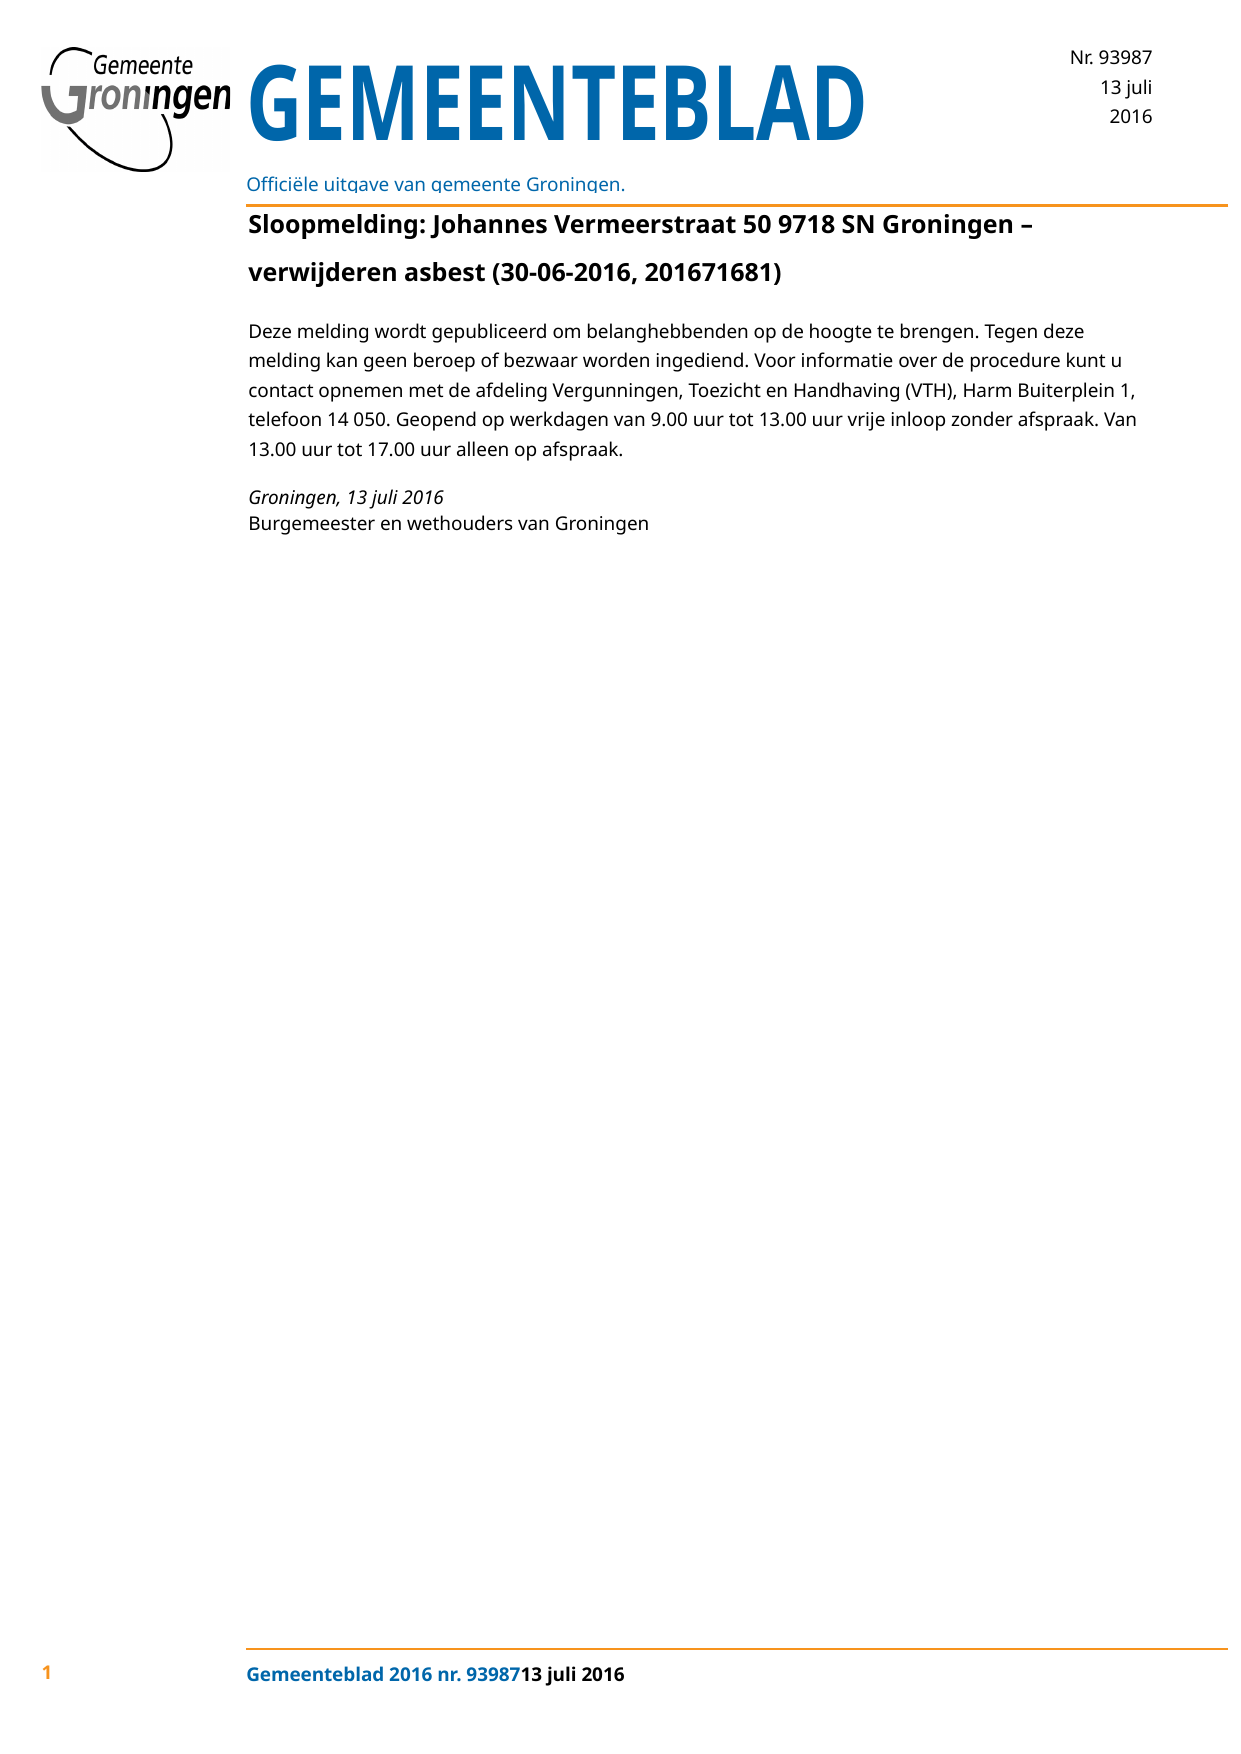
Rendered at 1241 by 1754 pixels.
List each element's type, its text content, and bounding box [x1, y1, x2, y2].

text Burgemeester en wethouders van Groningen [248, 510, 1152, 536]
text Sloopmelding: Johannes Vermeerstraat 50 9718 SN Groningen – verwijderen asbest (30-06-2016, 201671681) [248, 207, 1152, 288]
picture [41, 47, 231, 172]
text Groningen, 13 juli 2016 [248, 484, 1152, 510]
text Deze melding wordt gepubliceerd om belanghebbenden op de hoogte te brengen. Tegen deze melding kan geen beroep of bezwaar worden ingediend. Voor informatie over de procedure kunt u contact opnemen met de afdeling Vergunningen, Toezicht en Handhaving (VTH), Harm Buiterplein 1, telefoon 14 050. Geopend op werkdagen van 9.00 uur tot 13.00 uur vrije inloop zonder afspraak. Van 13.00 uur tot 17.00 uur alleen op afspraak. [248, 318, 1152, 462]
